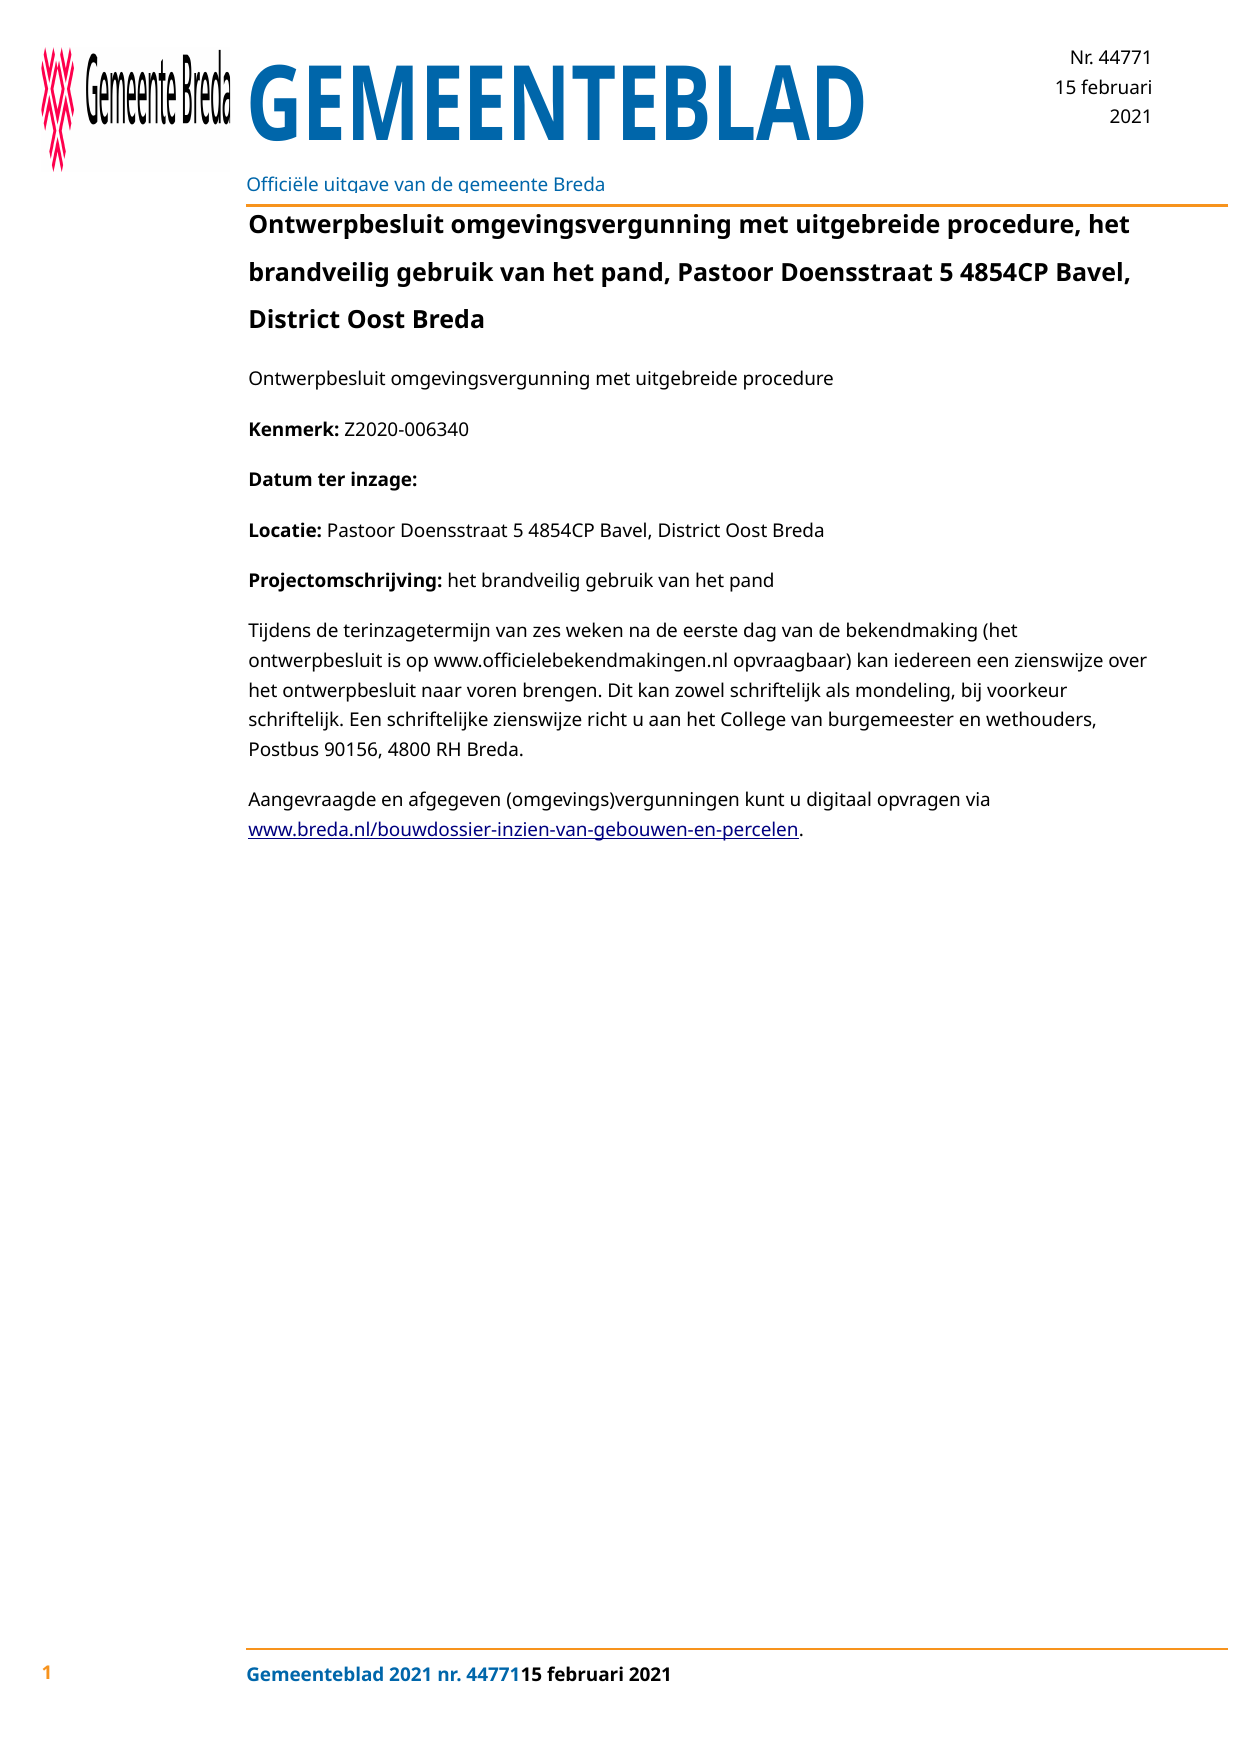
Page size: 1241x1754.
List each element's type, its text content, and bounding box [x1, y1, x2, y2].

text Ontwerpbesluit omgevingsvergunning met uitgebreide procedure [248, 366, 1152, 391]
text Datum ter inzage: [248, 466, 1152, 492]
picture [41, 47, 231, 172]
text Locatie: Pastoor Doensstraat 5 4854CP Bavel, District Oost Breda [248, 517, 1152, 542]
text Tijdens de terinzagetermijn van zes weken na de eerste dag van de bekendmaking (het ontwerpbesluit is op www.officielebekendmakingen.nl opvraagbaar) kan iedereen een zienswijze over het ontwerpbesluit naar voren brengen. Dit kan zowel schriftelijk als mondeling, bij voorkeur schriftelijk. Een schriftelijke zienswijze richt u aan het College van burgemeester en wethouders, Postbus 90156, 4800 RH Breda. [248, 618, 1152, 762]
text Kenmerk: Z2020-006340 [248, 416, 1152, 442]
text Aangevraagde en afgegeven (omgevings)vergunningen kunt u digitaal opvragen via www.breda.nl/bouwdossier-inzien-van-gebouwen-en-percelen. [248, 786, 1152, 842]
text Ontwerpbesluit omgevingsvergunning met uitgebreide procedure, het brandveilig gebruik van het pand, Pastoor Doensstraat 5 4854CP Bavel, District Oost Breda [248, 207, 1152, 336]
text Projectomschrijving: het brandveilig gebruik van het pand [248, 567, 1152, 593]
